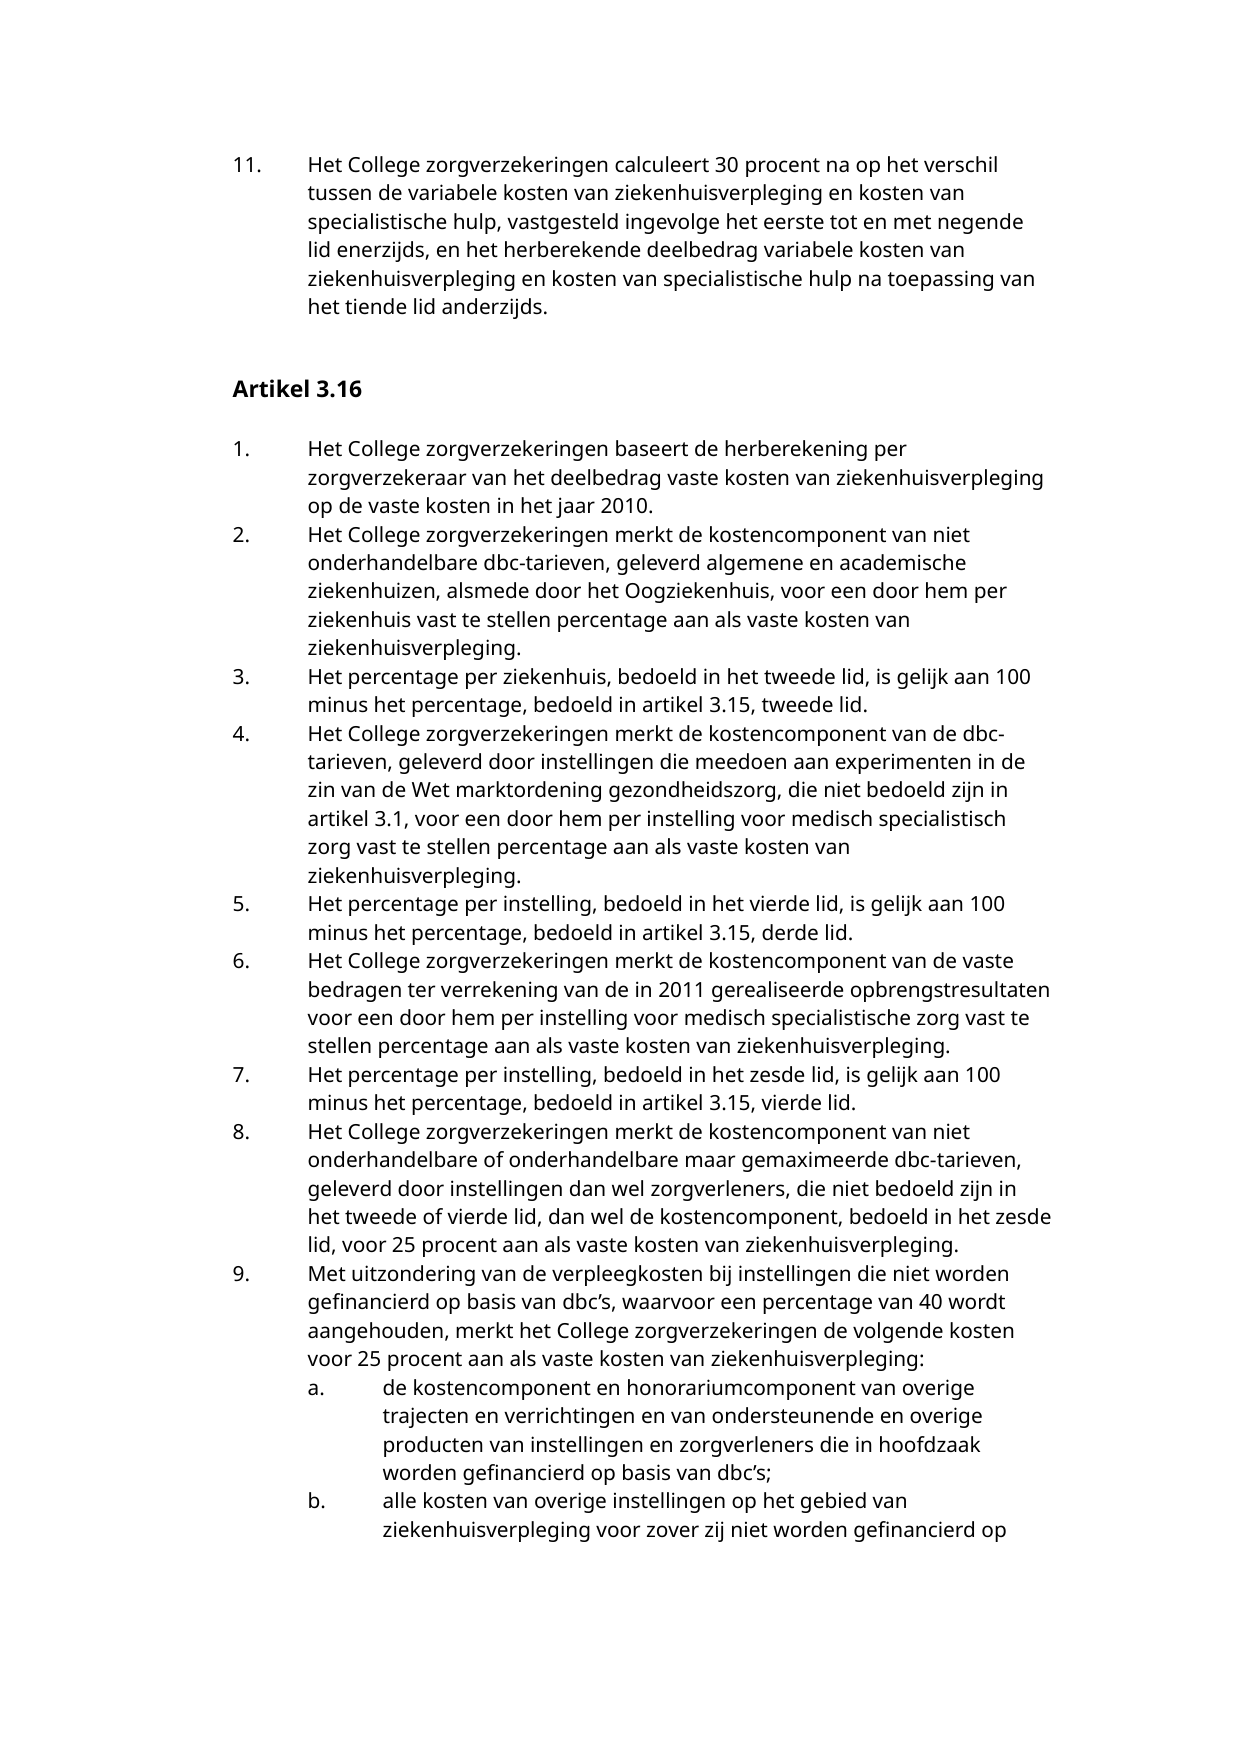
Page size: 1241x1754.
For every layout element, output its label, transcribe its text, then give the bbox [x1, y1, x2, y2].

list Het College zorgverzekeringen merkt de kostencomponent van niet onderhandelbare dbc-tarieven, geleverd algemene en academische ziekenhuizen, alsmede door het Oogziekenhuis, voor een door hem per ziekenhuis vast te stellen percentage aan als vaste kosten van ziekenhuisverpleging. [232, 520, 1053, 662]
list Het percentage per instelling, bedoeld in het zesde lid, is gelijk aan 100 minus het percentage, bedoeld in artikel 3.15, vierde lid. [232, 1060, 1053, 1117]
list Met uitzondering van de verpleegkosten bij instellingen die niet worden gefinancierd op basis van dbc’s, waarvoor een percentage van 40 wordt aangehouden, merkt het College zorgverzekeringen de volgende kosten voor 25 procent aan als vaste kosten van ziekenhuisverpleging: [232, 1259, 1053, 1373]
list Het College zorgverzekeringen baseert de herberekening per zorgverzekeraar van het deelbedrag vaste kosten van ziekenhuisverpleging op de vaste kosten in het jaar 2010. [232, 434, 1053, 520]
list Het College zorgverzekeringen merkt de kostencomponent van niet onderhandelbare of onderhandelbare maar gemaximeerde dbc-tarieven, geleverd door instellingen dan wel zorgverleners, die niet bedoeld zijn in het tweede of vierde lid, dan wel de kostencomponent, bedoeld in het zesde lid, voor 25 procent aan als vaste kosten van ziekenhuisverpleging. [232, 1117, 1053, 1259]
list Het percentage per instelling, bedoeld in het vierde lid, is gelijk aan 100 minus het percentage, bedoeld in artikel 3.15, derde lid. [232, 889, 1053, 946]
list Het College zorgverzekeringen calculeert 30 procent na op het verschil tussen de variabele kosten van ziekenhuisverpleging en kosten van specialistische hulp, vastgesteld ingevolge het eerste tot en met negende lid enerzijds, en het herberekende deelbedrag variabele kosten van ziekenhuisverpleging en kosten van specialistische hulp na toepassing van het tiende lid anderzijds. [232, 150, 1053, 321]
subtitle Artikel 3.16 [232, 373, 1053, 404]
list de kostencomponent en honorariumcomponent van overige trajecten en verrichtingen en van ondersteunende en overige producten van instellingen en zorgverleners die in hoofdzaak worden gefinancierd op basis van dbc’s; [307, 1373, 1053, 1487]
list Het College zorgverzekeringen merkt de kostencomponent van de dbc-tarieven, geleverd door instellingen die meedoen aan experimenten in de zin van de Wet marktordening gezondheidszorg, die niet bedoeld zijn in artikel 3.1, voor een door hem per instelling voor medisch specialistisch zorg vast te stellen percentage aan als vaste kosten van ziekenhuisverpleging. [232, 719, 1053, 889]
list Het percentage per ziekenhuis, bedoeld in het tweede lid, is gelijk aan 100 minus het percentage, bedoeld in artikel 3.15, tweede lid. [232, 662, 1053, 719]
list Het College zorgverzekeringen merkt de kostencomponent van de vaste bedragen ter verrekening van de in 2011 gerealiseerde opbrengstresultaten voor een door hem per instelling voor medisch specialistische zorg vast te stellen percentage aan als vaste kosten van ziekenhuisverpleging. [232, 946, 1053, 1060]
list alle kosten van overige instellingen op het gebied van ziekenhuisverpleging voor zover zij niet worden gefinancierd op [307, 1487, 1053, 1543]
